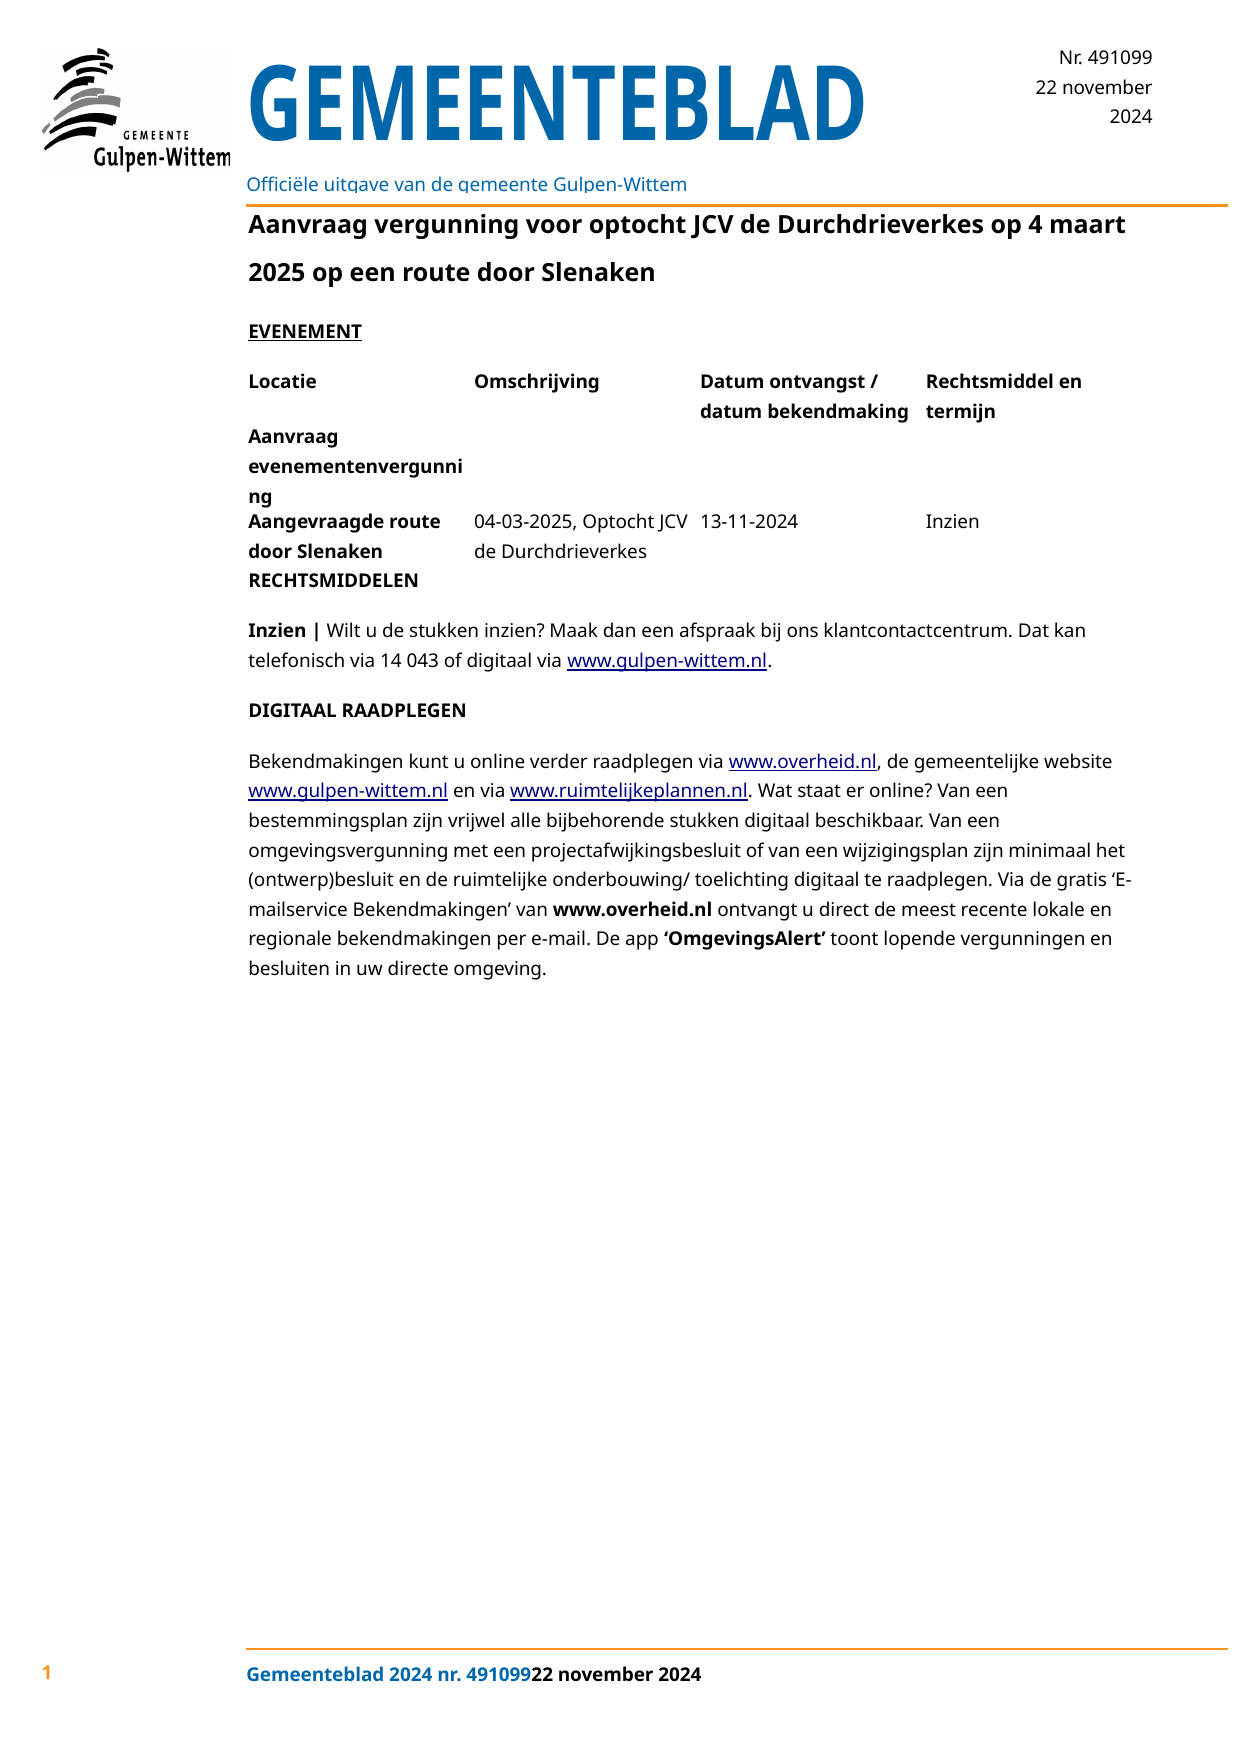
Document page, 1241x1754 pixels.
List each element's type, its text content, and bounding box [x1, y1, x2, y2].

text DIGITAAL RAADPLEGEN [248, 698, 1152, 723]
table_header Rechtsmiddel en termijn [926, 369, 1152, 424]
table_cell Aanvraag evenementenvergunning [248, 424, 474, 509]
table_cell [926, 424, 1152, 509]
table_header Locatie [248, 369, 474, 424]
table_cell 13-11-2024 [700, 509, 926, 564]
table_header Datum ontvangst / datum bekendmaking [700, 369, 926, 424]
table_cell [474, 424, 700, 509]
text Bekendmakingen kunt u online verder raadplegen via www.overheid.nl, de gemeentelijke website www.gulpen-wittem.nl en via www.ruimtelijkeplannen.nl. Wat staat er online? Van een bestemmingsplan zijn vrijwel alle bijbehorende stukken digitaal beschikbaar. Van een omgevingsvergunning met een projectafwijkingsbesluit of van een wijzigingsplan zijn minimaal het (ontwerp)besluit en de ruimtelijke onderbouwing/ toelichting digitaal te raadplegen. Via de gratis ‘E-mailservice Bekendmakingen’ van www.overheid.nl ontvangt u direct de meest recente lokale en regionale bekendmakingen per e-mail. De app ‘OmgevingsAlert’ toont lopende vergunningen en besluiten in uw directe omgeving. [248, 748, 1152, 981]
table_cell Aangevraagde route door Slenaken [248, 509, 474, 564]
table_cell [700, 424, 926, 509]
picture [41, 47, 231, 172]
text Inzien | Wilt u de stukken inzien? Maak dan een afspraak bij ons klantcontactcentrum. Dat kan telefonisch via 14 043 of digitaal via www.gulpen-wittem.nl. [248, 618, 1152, 673]
text Aanvraag vergunning voor optocht JCV de Durchdrieverkes op 4 maart 2025 op een route door Slenaken [248, 207, 1152, 288]
table_cell Inzien [926, 509, 1152, 564]
table_header Omschrijving [474, 369, 700, 424]
table_cell 04-03-2025, Optocht JCV de Durchdrieverkes [474, 509, 700, 564]
text RECHTSMIDDELEN [248, 567, 1152, 593]
text EVENEMENT [248, 318, 1152, 344]
